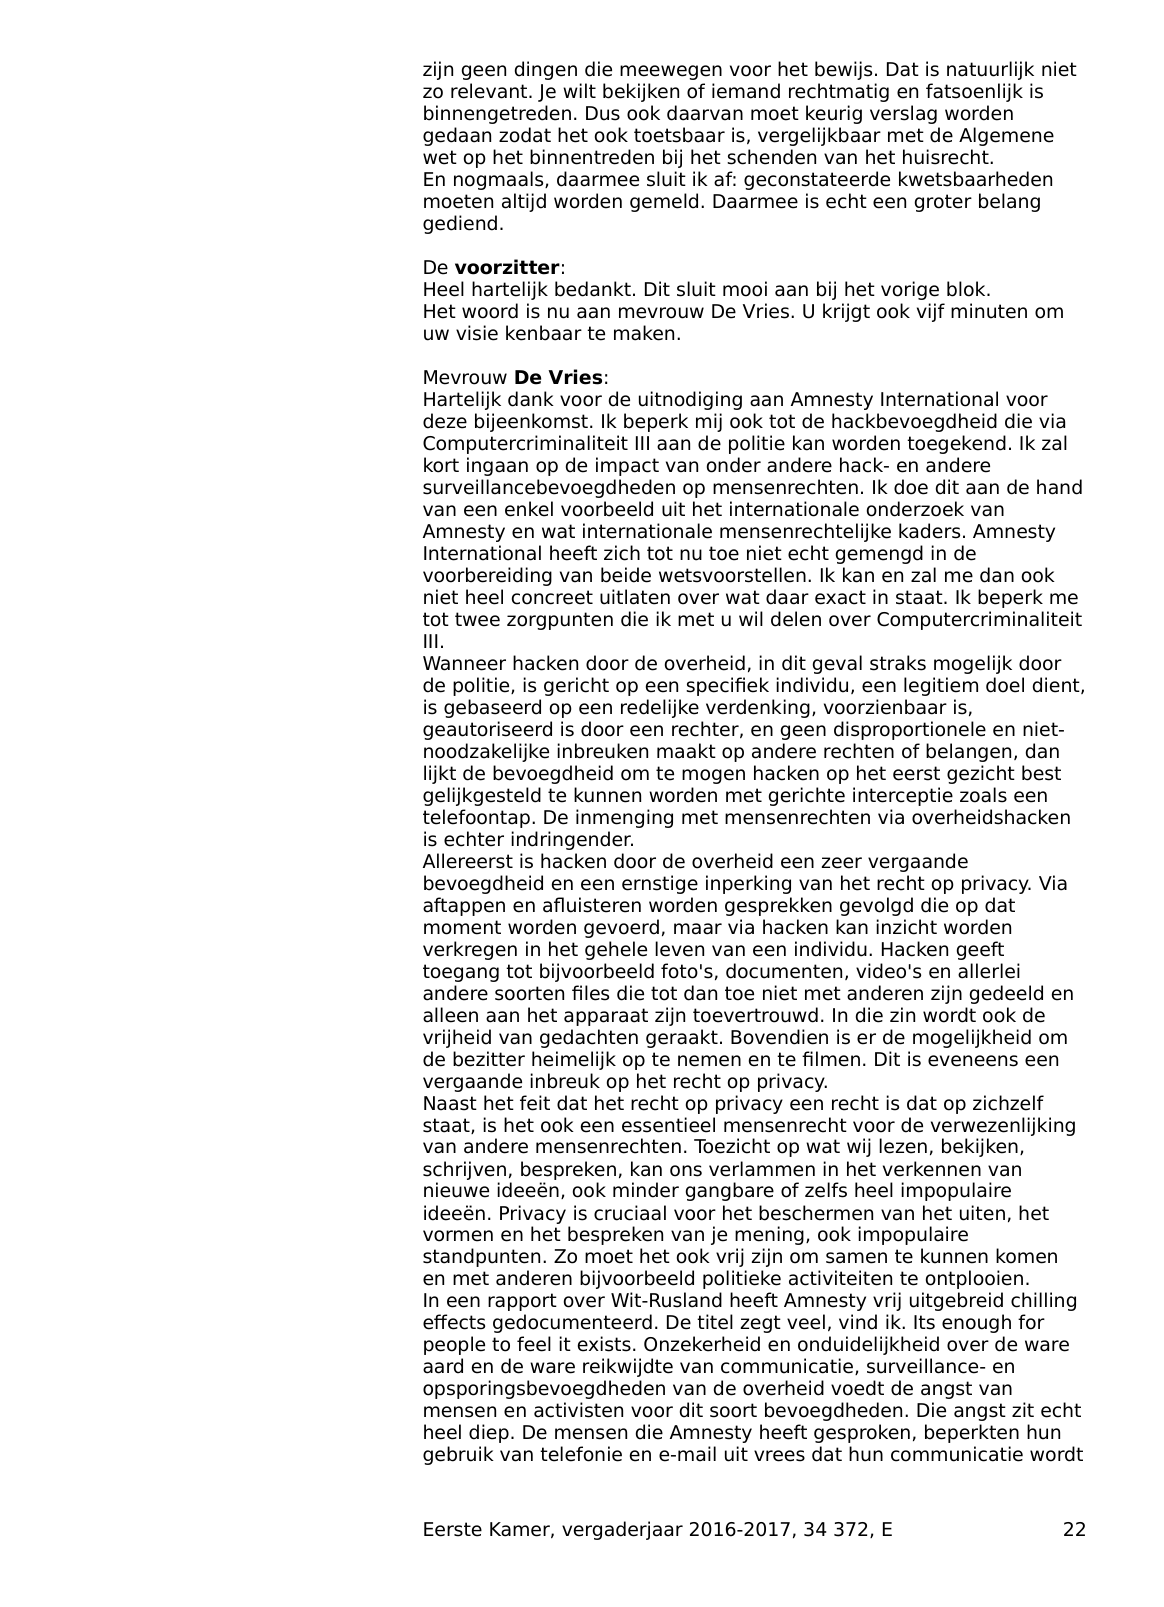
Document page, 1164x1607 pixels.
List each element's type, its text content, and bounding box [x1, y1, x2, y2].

text zijn geen dingen die meewegen voor het bewijs. Dat is natuurlijk niet zo relevant. Je wilt bekijken of iemand rechtmatig en fatsoenlijk is binnengetreden. Dus ook daarvan moet keurig verslag worden gedaan zodat het ook toetsbaar is, vergelijkbaar met de Algemene wet op het binnentreden bij het schenden van het huisrecht. [422, 59, 1087, 169]
text Naast het feit dat het recht op privacy een recht is dat op zichzelf staat, is het ook een essentieel mensenrecht voor de verwezenlijking van andere mensenrechten. Toezicht op wat wij lezen, bekijken, schrijven, bespreken, kan ons verlammen in het verkennen van nieuwe ideeën, ook minder gangbare of zelfs heel impopulaire ideeën. Privacy is cruciaal voor het beschermen van het uiten, het vormen en het bespreken van je mening, ook impopulaire standpunten. Zo moet het ook vrij zijn om samen te kunnen komen en met anderen bijvoorbeeld politieke activiteiten te ontplooien. [422, 1092, 1087, 1290]
text Heel hartelijk bedankt. Dit sluit mooi aan bij het vorige blok. [422, 279, 1087, 301]
text In een rapport over Wit-Rusland heeft Amnesty vrij uitgebreid chilling effects gedocumenteerd. De titel zegt veel, vind ik. Its enough for people to feel it exists. Onzekerheid en onduidelijkheid over de ware aard en de ware reikwijdte van communicatie, surveillance- en opsporingsbevoegdheden van de overheid voedt de angst van mensen en activisten voor dit soort bevoegdheden. Die angst zit echt heel diep. De mensen die Amnesty heeft gesproken, beperkten hun gebruik van telefonie en e-mail uit vrees dat hun communicatie wordt [422, 1290, 1087, 1466]
text En nogmaals, daarmee sluit ik af: geconstateerde kwetsbaarheden moeten altijd worden gemeld. Daarmee is echt een groter belang gediend. [422, 169, 1087, 235]
text Mevrouw De Vries: [422, 367, 1087, 389]
text De voorzitter: [422, 257, 1087, 279]
text Hartelijk dank voor de uitnodiging aan Amnesty International voor deze bijeenkomst. Ik beperk mij ook tot de hackbevoegdheid die via Computercriminaliteit III aan de politie kan worden toegekend. Ik zal kort ingaan op de impact van onder andere hack- en andere surveillancebevoegdheden op mensenrechten. Ik doe dit aan de hand van een enkel voorbeeld uit het internationale onderzoek van Amnesty en wat internationale mensenrechtelijke kaders. Amnesty International heeft zich tot nu toe niet echt gemengd in de voorbereiding van beide wetsvoorstellen. Ik kan en zal me dan ook niet heel concreet uitlaten over wat daar exact in staat. Ik beperk me tot twee zorgpunten die ik met u wil delen over Computercriminaliteit III. [422, 389, 1087, 653]
text Het woord is nu aan mevrouw De Vries. U krijgt ook vijf minuten om uw visie kenbaar te maken. [422, 301, 1087, 345]
text Allereerst is hacken door de overheid een zeer vergaande bevoegdheid en een ernstige inperking van het recht op privacy. Via aftappen en afluisteren worden gesprekken gevolgd die op dat moment worden gevoerd, maar via hacken kan inzicht worden verkregen in het gehele leven van een individu. Hacken geeft toegang tot bijvoorbeeld foto's, documenten, video's en allerlei andere soorten files die tot dan toe niet met anderen zijn gedeeld en alleen aan het apparaat zijn toevertrouwd. In die zin wordt ook de vrijheid van gedachten geraakt. Bovendien is er de mogelijkheid om de bezitter heimelijk op te nemen en te filmen. Dit is eveneens een vergaande inbreuk op het recht op privacy. [422, 851, 1087, 1092]
text Wanneer hacken door de overheid, in dit geval straks mogelijk door de politie, is gericht op een specifiek individu, een legitiem doel dient, is gebaseerd op een redelijke verdenking, voorzienbaar is, geautoriseerd is door een rechter, en geen disproportionele en niet-noodzakelijke inbreuken maakt op andere rechten of belangen, dan lijkt de bevoegdheid om te mogen hacken op het eerst gezicht best gelijkgesteld te kunnen worden met gerichte interceptie zoals een telefoontap. De inmenging met mensenrechten via overheidshacken is echter indringender. [422, 653, 1087, 851]
